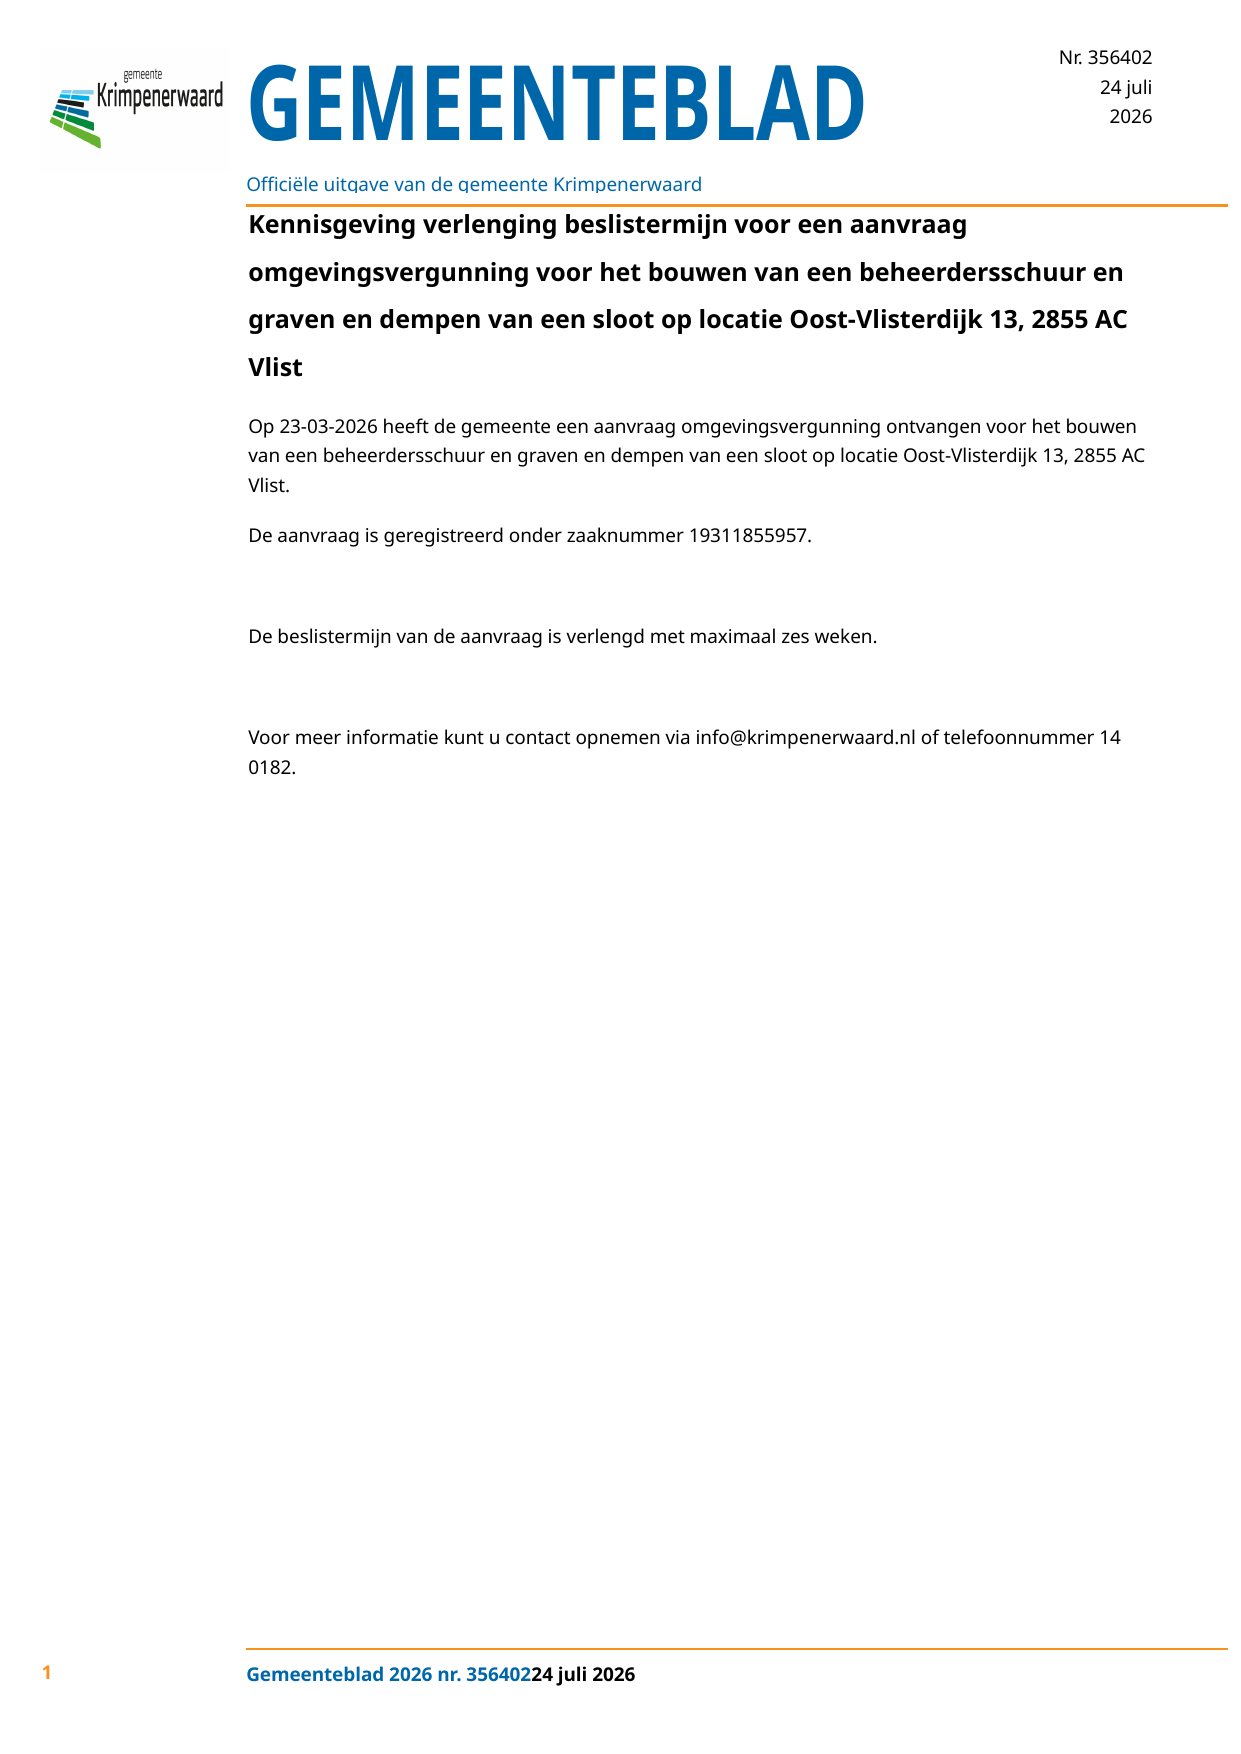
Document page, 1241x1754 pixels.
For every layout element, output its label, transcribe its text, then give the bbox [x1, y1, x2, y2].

text Voor meer informatie kunt u contact opnemen via info@krimpenerwaard.nl of telefoonnummer 14 0182. [248, 724, 1152, 780]
text Kennisgeving verlenging beslistermijn voor een aanvraag omgevingsvergunning voor het bouwen van een beheerdersschuur en graven en dempen van een sloot op locatie Oost-Vlisterdijk 13, 2855 AC Vlist [248, 207, 1152, 384]
text Op 23-03-2026 heeft de gemeente een aanvraag omgevingsvergunning ontvangen voor het bouwen van een beheerdersschuur en graven en dempen van een sloot op locatie Oost-Vlisterdijk 13, 2855 AC Vlist. [248, 413, 1152, 498]
text De aanvraag is geregistreerd onder zaaknummer 19311855957. [248, 523, 1152, 548]
text De beslistermijn van de aanvraag is verlengd met maximaal zes weken. [248, 623, 1152, 649]
picture [41, 47, 231, 172]
